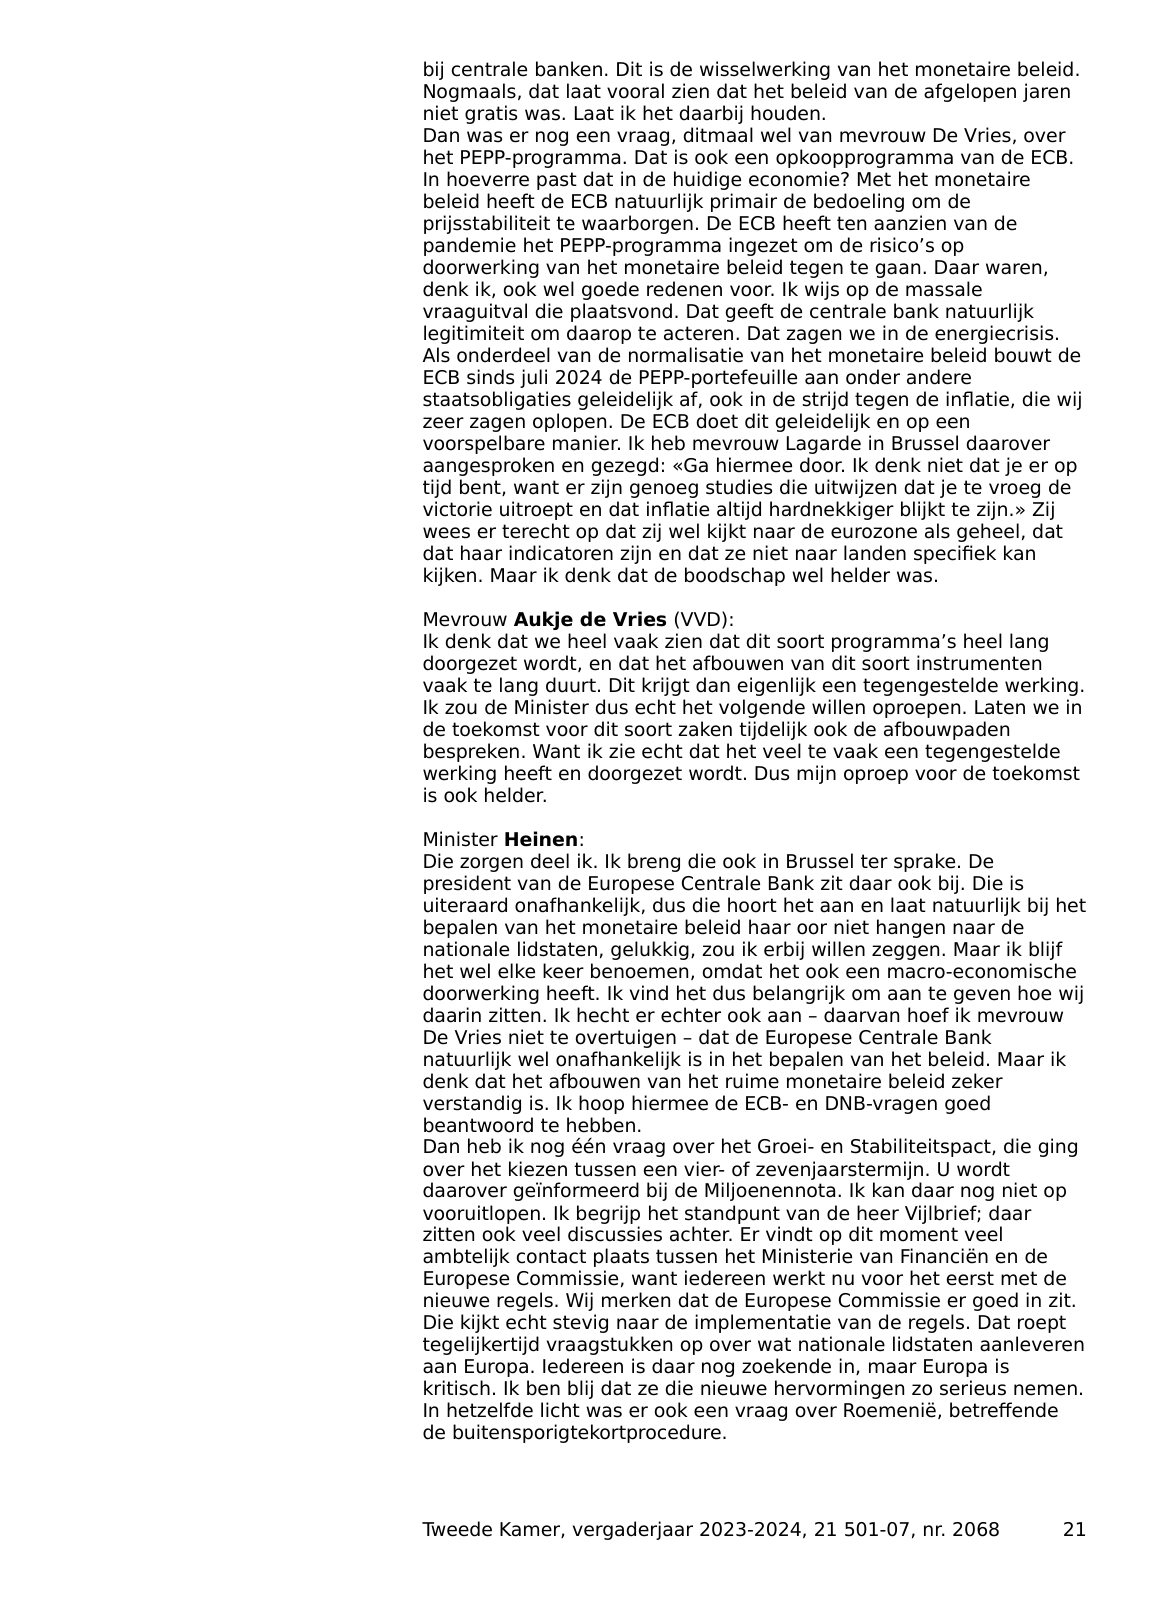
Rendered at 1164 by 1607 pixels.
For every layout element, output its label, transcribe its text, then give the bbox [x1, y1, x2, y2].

text Dan heb ik nog één vraag over het Groei- en Stabiliteitspact, die ging over het kiezen tussen een vier- of zevenjaarstermijn. U wordt daarover geïnformeerd bij de Miljoenennota. Ik kan daar nog niet op vooruitlopen. Ik begrijp het standpunt van de heer Vijlbrief; daar zitten ook veel discussies achter. Er vindt op dit moment veel ambtelijk contact plaats tussen het Ministerie van Financiën en de Europese Commissie, want iedereen werkt nu voor het eerst met de nieuwe regels. Wij merken dat de Europese Commissie er goed in zit. Die kijkt echt stevig naar de implementatie van de regels. Dat roept tegelijkertijd vraagstukken op over wat nationale lidstaten aanleveren aan Europa. Iedereen is daar nog zoekende in, maar Europa is kritisch. Ik ben blij dat ze die nieuwe hervormingen zo serieus nemen. [422, 1136, 1087, 1400]
text In hetzelfde licht was er ook een vraag over Roemenië, betreffende de buitensporigtekortprocedure. [422, 1400, 1087, 1444]
text Minister Heinen: [422, 829, 1087, 851]
text Ik denk dat we heel vaak zien dat dit soort programma’s heel lang doorgezet wordt, en dat het afbouwen van dit soort instrumenten vaak te lang duurt. Dit krijgt dan eigenlijk een tegengestelde werking. Ik zou de Minister dus echt het volgende willen oproepen. Laten we in de toekomst voor dit soort zaken tijdelijk ook de afbouwpaden bespreken. Want ik zie echt dat het veel te vaak een tegengestelde werking heeft en doorgezet wordt. Dus mijn oproep voor de toekomst is ook helder. [422, 631, 1087, 807]
text Dan was er nog een vraag, ditmaal wel van mevrouw De Vries, over het PEPP-programma. Dat is ook een opkoopprogramma van de ECB. In hoeverre past dat in de huidige economie? Met het monetaire beleid heeft de ECB natuurlijk primair de bedoeling om de prijsstabiliteit te waarborgen. De ECB heeft ten aanzien van de pandemie het PEPP-programma ingezet om de risico’s op doorwerking van het monetaire beleid tegen te gaan. Daar waren, denk ik, ook wel goede redenen voor. Ik wijs op de massale vraaguitval die plaatsvond. Dat geeft de centrale bank natuurlijk legitimiteit om daarop te acteren. Dat zagen we in de energiecrisis. Als onderdeel van de normalisatie van het monetaire beleid bouwt de ECB sinds juli 2024 de PEPP-portefeuille aan onder andere staatsobligaties geleidelijk af, ook in de strijd tegen de inflatie, die wij zeer zagen oplopen. De ECB doet dit geleidelijk en op een voorspelbare manier. Ik heb mevrouw Lagarde in Brussel daarover aangesproken en gezegd: «Ga hiermee door. Ik denk niet dat je er op tijd bent, want er zijn genoeg studies die uitwijzen dat je te vroeg de victorie uitroept en dat inflatie altijd hardnekkiger blijkt te zijn.» Zij wees er terecht op dat zij wel kijkt naar de eurozone als geheel, dat dat haar indicatoren zijn en dat ze niet naar landen specifiek kan kijken. Maar ik denk dat de boodschap wel helder was. [422, 125, 1087, 587]
text Mevrouw Aukje de Vries (VVD): [422, 609, 1087, 631]
text Die zorgen deel ik. Ik breng die ook in Brussel ter sprake. De president van de Europese Centrale Bank zit daar ook bij. Die is uiteraard onafhankelijk, dus die hoort het aan en laat natuurlijk bij het bepalen van het monetaire beleid haar oor niet hangen naar de nationale lidstaten, gelukkig, zou ik erbij willen zeggen. Maar ik blijf het wel elke keer benoemen, omdat het ook een macro-economische doorwerking heeft. Ik vind het dus belangrijk om aan te geven hoe wij daarin zitten. Ik hecht er echter ook aan – daarvan hoef ik mevrouw De Vries niet te overtuigen – dat de Europese Centrale Bank natuurlijk wel onafhankelijk is in het bepalen van het beleid. Maar ik denk dat het afbouwen van het ruime monetaire beleid zeker verstandig is. Ik hoop hiermee de ECB- en DNB-vragen goed beantwoord te hebben. [422, 851, 1087, 1136]
text bij centrale banken. Dit is de wisselwerking van het monetaire beleid. Nogmaals, dat laat vooral zien dat het beleid van de afgelopen jaren niet gratis was. Laat ik het daarbij houden. [422, 59, 1087, 125]
